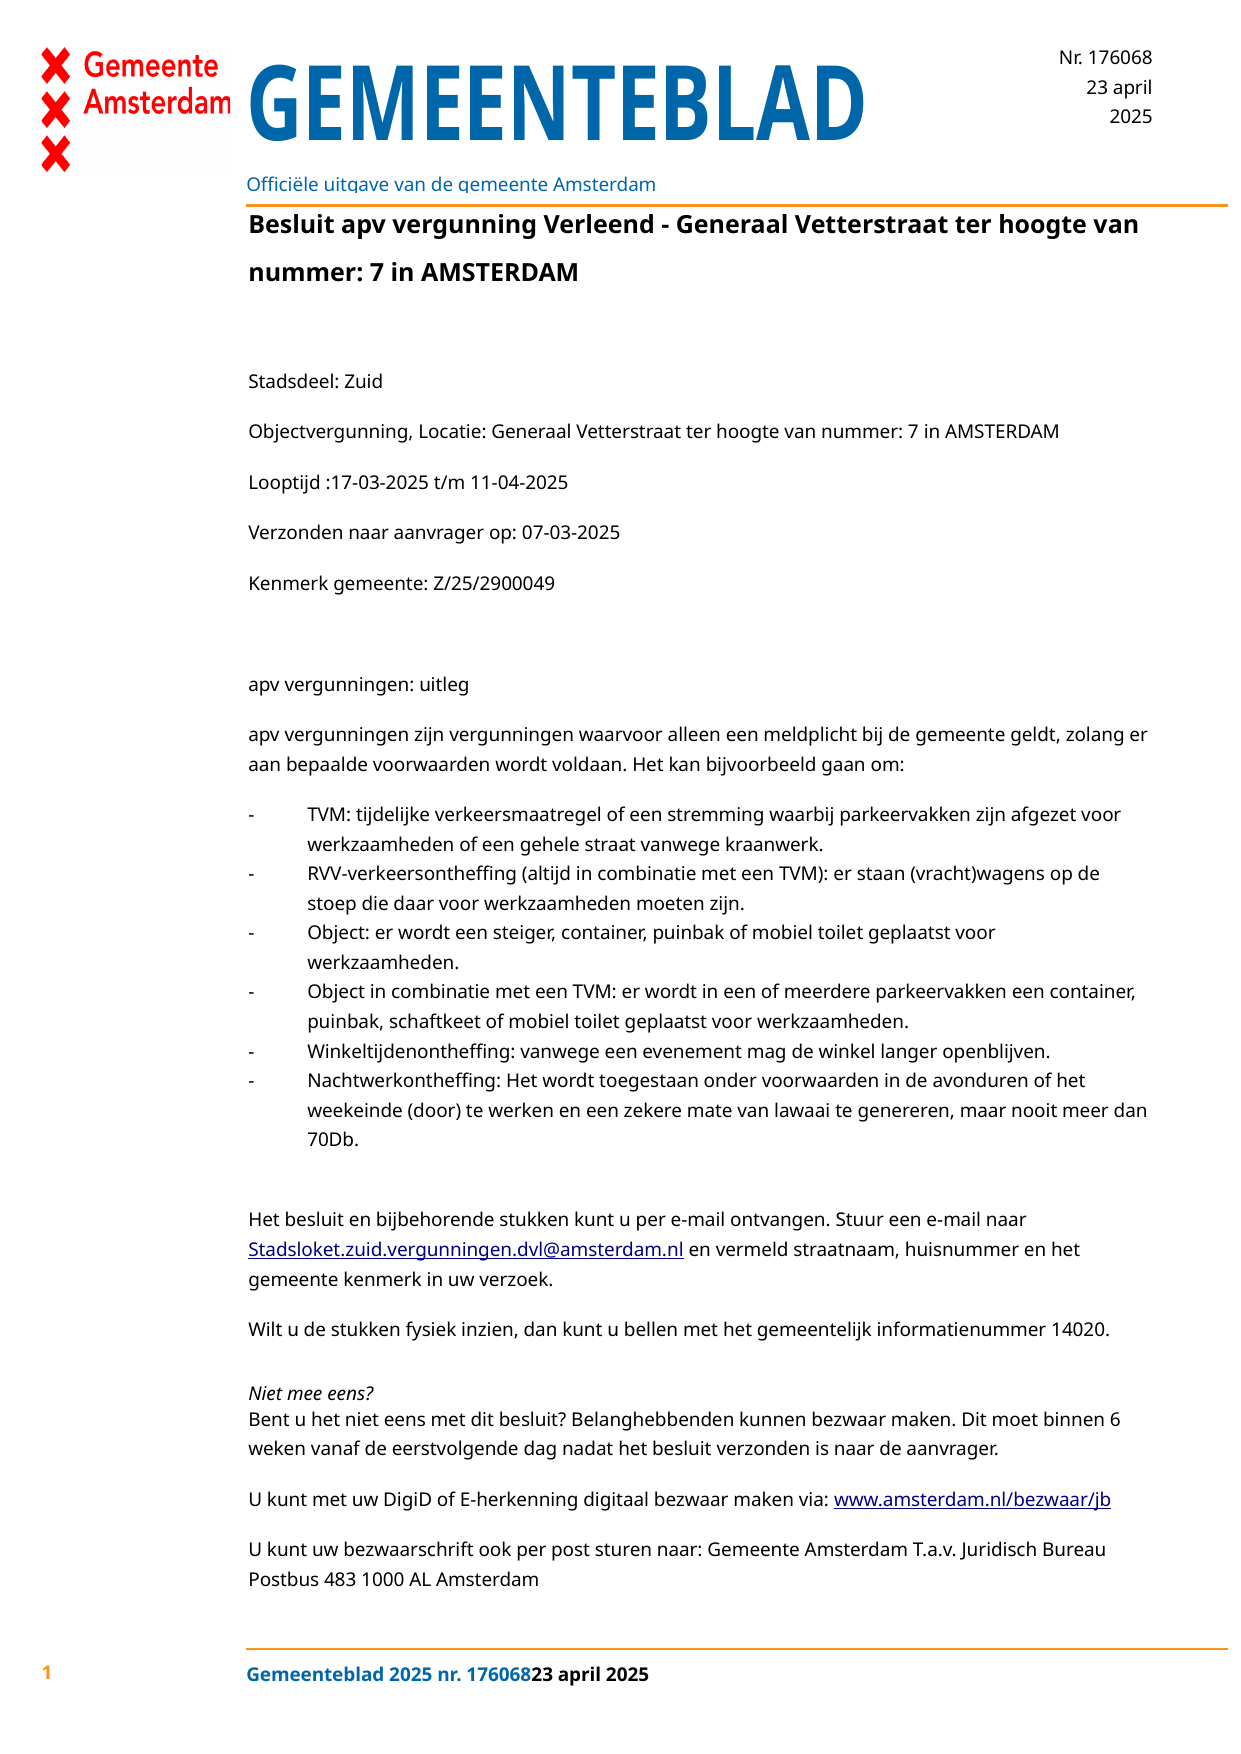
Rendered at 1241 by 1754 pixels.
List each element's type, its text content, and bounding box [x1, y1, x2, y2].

text Looptijd :17-03-2025 t/m 11-04-2025 [248, 469, 1152, 495]
text Besluit apv vergunning Verleend - Generaal Vetterstraat ter hoogte van nummer: 7 in AMSTERDAM [248, 207, 1152, 288]
text apv vergunningen zijn vergunningen waarvoor alleen een meldplicht bij de gemeente geldt, zolang er aan bepaalde voorwaarden wordt voldaan. Het kan bijvoorbeeld gaan om: [248, 721, 1152, 777]
text Stadsdeel: Zuid [248, 368, 1152, 394]
text U kunt met uw DigiD of E-herkenning digitaal bezwaar maken via: www.amsterdam.nl/bezwaar/jb [248, 1486, 1152, 1512]
text U kunt uw bezwaarschrift ook per post sturen naar: Gemeente Amsterdam T.a.v. Juridisch Bureau Postbus 483 1000 AL Amsterdam [248, 1536, 1152, 1592]
list Nachtwerkontheffing: Het wordt toegestaan onder voorwaarden in de avonduren of het weekeinde (door) te werken en een zekere mate van lawaai te genereren, maar nooit meer dan 70Db. [248, 1067, 1152, 1152]
text Wilt u de stukken fysiek inzien, dan kunt u bellen met het gemeentelijk informatienummer 14020. [248, 1316, 1152, 1342]
list TVM: tijdelijke verkeersmaatregel of een stremming waarbij parkeervakken zijn afgezet voor werkzaamheden of een gehele straat vanwege kraanwerk. [248, 801, 1152, 857]
picture [41, 47, 231, 172]
text Objectvergunning, Locatie: Generaal Vetterstraat ter hoogte van nummer: 7 in AMSTERDAM [248, 419, 1152, 444]
list RVV-verkeersontheffing (altijd in combinatie met een TVM): er staan (vracht)wagens op de stoep die daar voor werkzaamheden moeten zijn. [248, 860, 1152, 916]
text Kenmerk gemeente: Z/25/2900049 [248, 570, 1152, 596]
text Bent u het niet eens met dit besluit? Belanghebbenden kunnen bezwaar maken. Dit moet binnen 6 weken vanaf de eerstvolgende dag nadat het besluit verzonden is naar de aanvrager. [248, 1406, 1152, 1461]
text Niet mee eens? [248, 1380, 1152, 1406]
text apv vergunningen: uitleg [248, 671, 1152, 697]
text Het besluit en bijbehorende stukken kunt u per e-mail ontvangen. Stuur een e-mail naar Stadsloket.zuid.vergunningen.dvl@amsterdam.nl en vermeld straatnaam, huisnummer en het gemeente kenmerk in uw verzoek. [248, 1207, 1152, 1292]
list Object in combinatie met een TVM: er wordt in een of meerdere parkeervakken een container, puinbak, schaftkeet of mobiel toilet geplaatst voor werkzaamheden. [248, 979, 1152, 1034]
list Object: er wordt een steiger, container, puinbak of mobiel toilet geplaatst voor werkzaamheden. [248, 919, 1152, 975]
text Verzonden naar aanvrager op: 07-03-2025 [248, 519, 1152, 545]
list Winkeltijdenontheffing: vanwege een evenement mag de winkel langer openblijven. [248, 1038, 1152, 1064]
